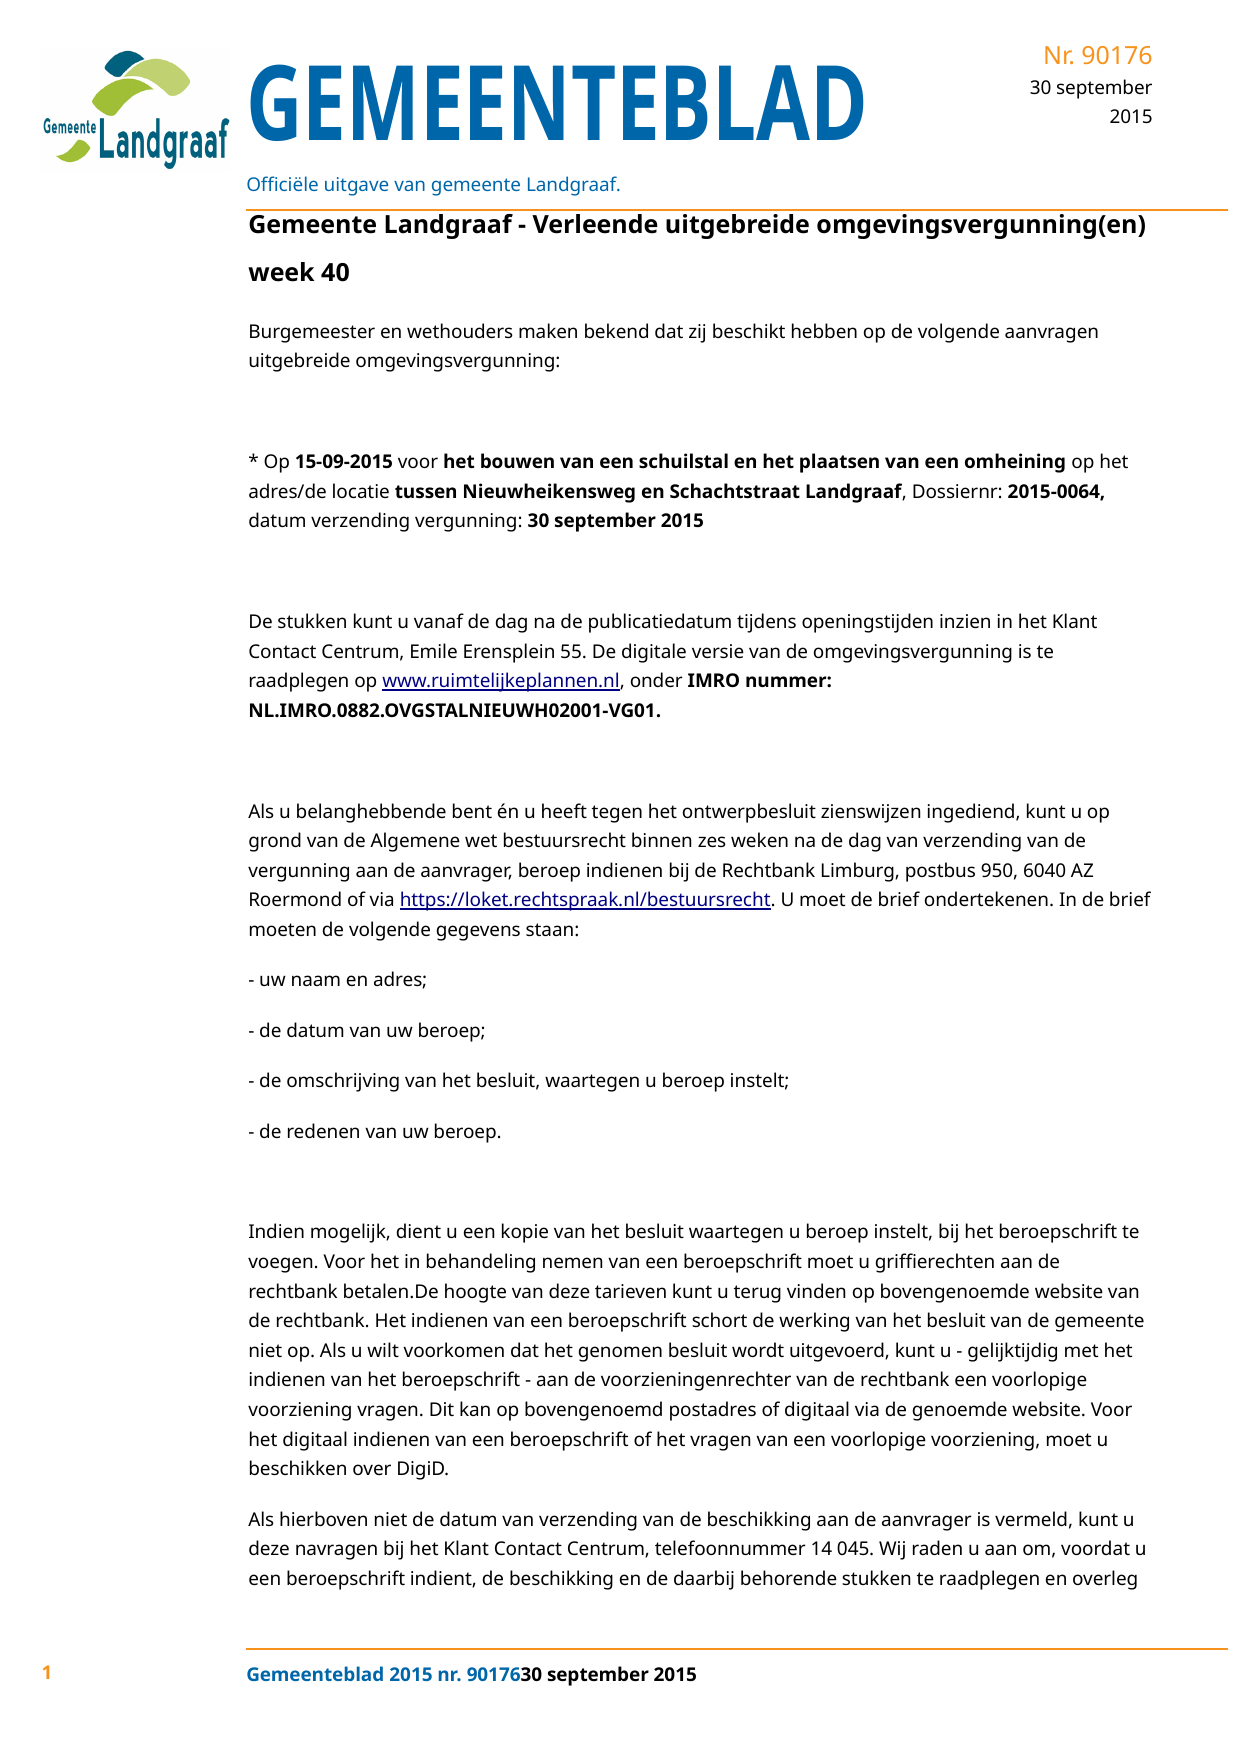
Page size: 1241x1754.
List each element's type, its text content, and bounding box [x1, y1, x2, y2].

text Als hierboven niet de datum van verzending van de beschikking aan de aanvrager is vermeld, kunt u deze navragen bij het Klant Contact Centrum, telefoonnummer 14 045. Wij raden u aan om, voordat u een beroepschrift indient, de beschikking en de daarbij behorende stukken te raadplegen en overleg [248, 1506, 1152, 1591]
text Als u belanghebbende bent én u heeft tegen het ontwerpbesluit zienswijzen ingediend, kunt u op grond van de Algemene wet bestuursrecht binnen zes weken na de dag van verzending van de vergunning aan de aanvrager, beroep indienen bij de Rechtbank Limburg, postbus 950, 6040 AZ Roermond of via https://loket.rechtspraak.nl/bestuursrecht. U moet de brief ondertekenen. In de brief moeten de volgende gegevens staan: [248, 798, 1152, 942]
text * Op 15-09-2015 voor het bouwen van een schuilstal en het plaatsen van een omheining op het adres/de locatie tussen Nieuwheikensweg en Schachtstraat Landgraaf, Dossiernr: 2015-0064, datum verzending vergunning: 30 september 2015 [248, 448, 1152, 533]
text - uw naam en adres; [248, 967, 1152, 992]
text - de datum van uw beroep; [248, 1017, 1152, 1043]
text De stukken kunt u vanaf de dag na de publicatiedatum tijdens openingstijden inzien in het Klant Contact Centrum, Emile Erensplein 55. De digitale versie van de omgevingsvergunning is te raadplegen op www.ruimtelijkeplannen.nl, onder IMRO nummer: NL.IMRO.0882.OVGSTALNIEUWH02001-VG01. [248, 608, 1152, 723]
text Gemeente Landgraaf - Verleende uitgebreide omgevingsvergunning(en) week 40 [248, 211, 1152, 288]
text - de redenen van uw beroep. [248, 1118, 1152, 1144]
text Burgemeester en wethouders maken bekend dat zij beschikt hebben op de volgende aanvragen uitgebreide omgevingsvergunning: [248, 318, 1152, 373]
text - de omschrijving van het besluit, waartegen u beroep instelt; [248, 1067, 1152, 1093]
text Indien mogelijk, dient u een kopie van het besluit waartegen u beroep instelt, bij het beroepschrift te voegen. Voor het in behandeling nemen van een beroepschrift moet u griffierechten aan de rechtbank betalen.De hoogte van deze tarieven kunt u terug vinden op bovengenoemde website van de rechtbank. Het indienen van een beroepschrift schort de werking van het besluit van de gemeente niet op. Als u wilt voorkomen dat het genomen besluit wordt uitgevoerd, kunt u - gelijktijdig met het indienen van het beroepschrift - aan de voorzieningenrechter van de rechtbank een voorlopige voorziening vragen. Dit kan op bovengenoemd postadres of digitaal via de genoemde website. Voor het digitaal indienen van een beroepschrift of het vragen van een voorlopige voorziening, moet u beschikken over DigiD. [248, 1219, 1152, 1481]
picture [41, 47, 231, 172]
